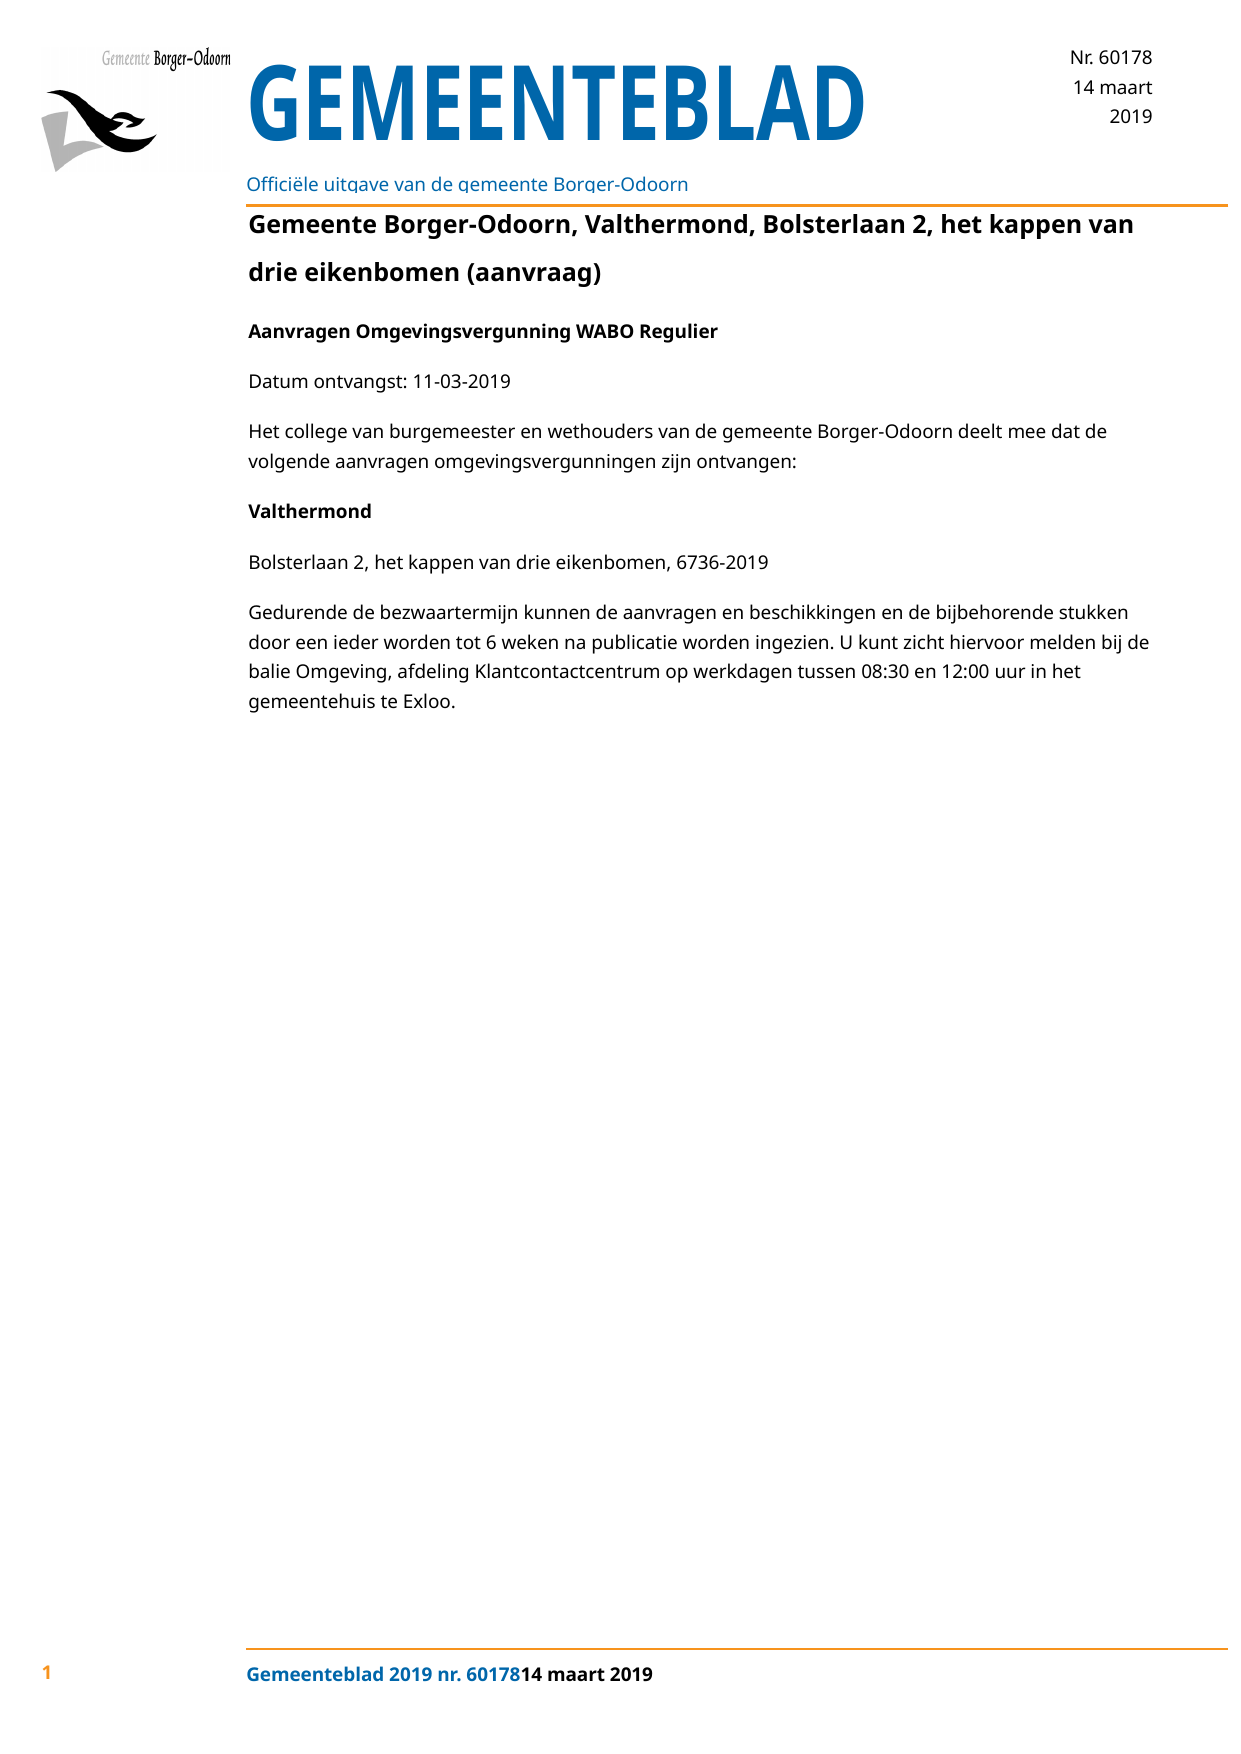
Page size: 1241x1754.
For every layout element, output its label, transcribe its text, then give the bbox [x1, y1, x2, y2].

text Het college van burgemeester en wethouders van de gemeente Borger-Odoorn deelt mee dat de volgende aanvragen omgevingsvergunningen zijn ontvangen: [248, 419, 1152, 474]
text Bolsterlaan 2, het kappen van drie eikenbomen, 6736-2019 [248, 549, 1152, 575]
text Gedurende de bezwaartermijn kunnen de aanvragen en beschikkingen en de bijbehorende stukken door een ieder worden tot 6 weken na publicatie worden ingezien. U kunt zicht hiervoor melden bij de balie Omgeving, afdeling Klantcontactcentrum op werkdagen tussen 08:30 en 12:00 uur in het gemeentehuis te Exloo. [248, 599, 1152, 714]
text Gemeente Borger-Odoorn, Valthermond, Bolsterlaan 2, het kappen van drie eikenbomen (aanvraag) [248, 207, 1152, 288]
picture [41, 47, 231, 172]
text Valthermond [248, 499, 1152, 524]
text Aanvragen Omgevingsvergunning WABO Regulier [248, 318, 1152, 344]
text Datum ontvangst: 11-03-2019 [248, 368, 1152, 394]
